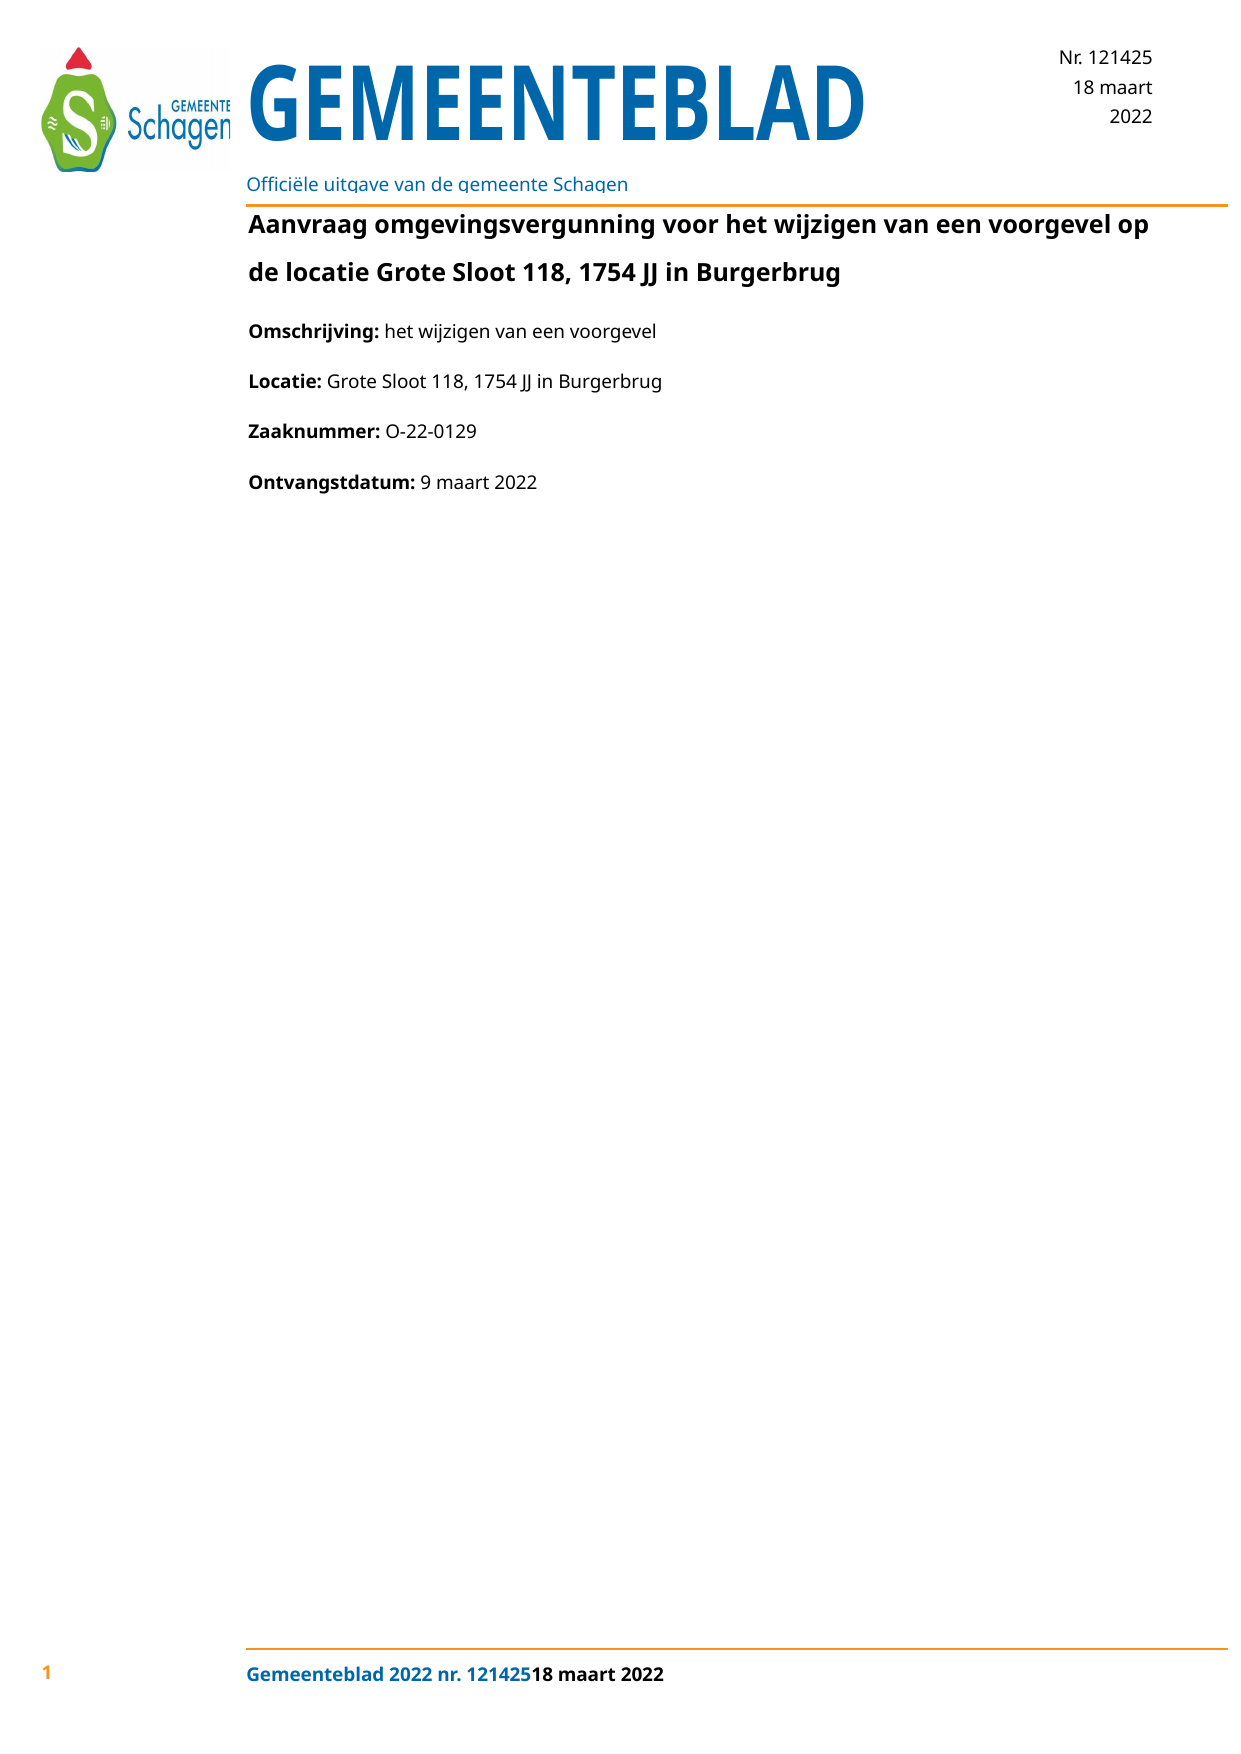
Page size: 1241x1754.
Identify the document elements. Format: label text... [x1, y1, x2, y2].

text Omschrijving: het wijzigen van een voorgevel [248, 318, 1152, 344]
picture [41, 47, 231, 172]
text Locatie: Grote Sloot 118, 1754 JJ in Burgerbrug [248, 368, 1152, 394]
text Ontvangstdatum: 9 maart 2022 [248, 469, 1152, 495]
text Aanvraag omgevingsvergunning voor het wijzigen van een voorgevel op de locatie Grote Sloot 118, 1754 JJ in Burgerbrug [248, 207, 1152, 288]
text Zaaknummer: O-22-0129 [248, 419, 1152, 444]
